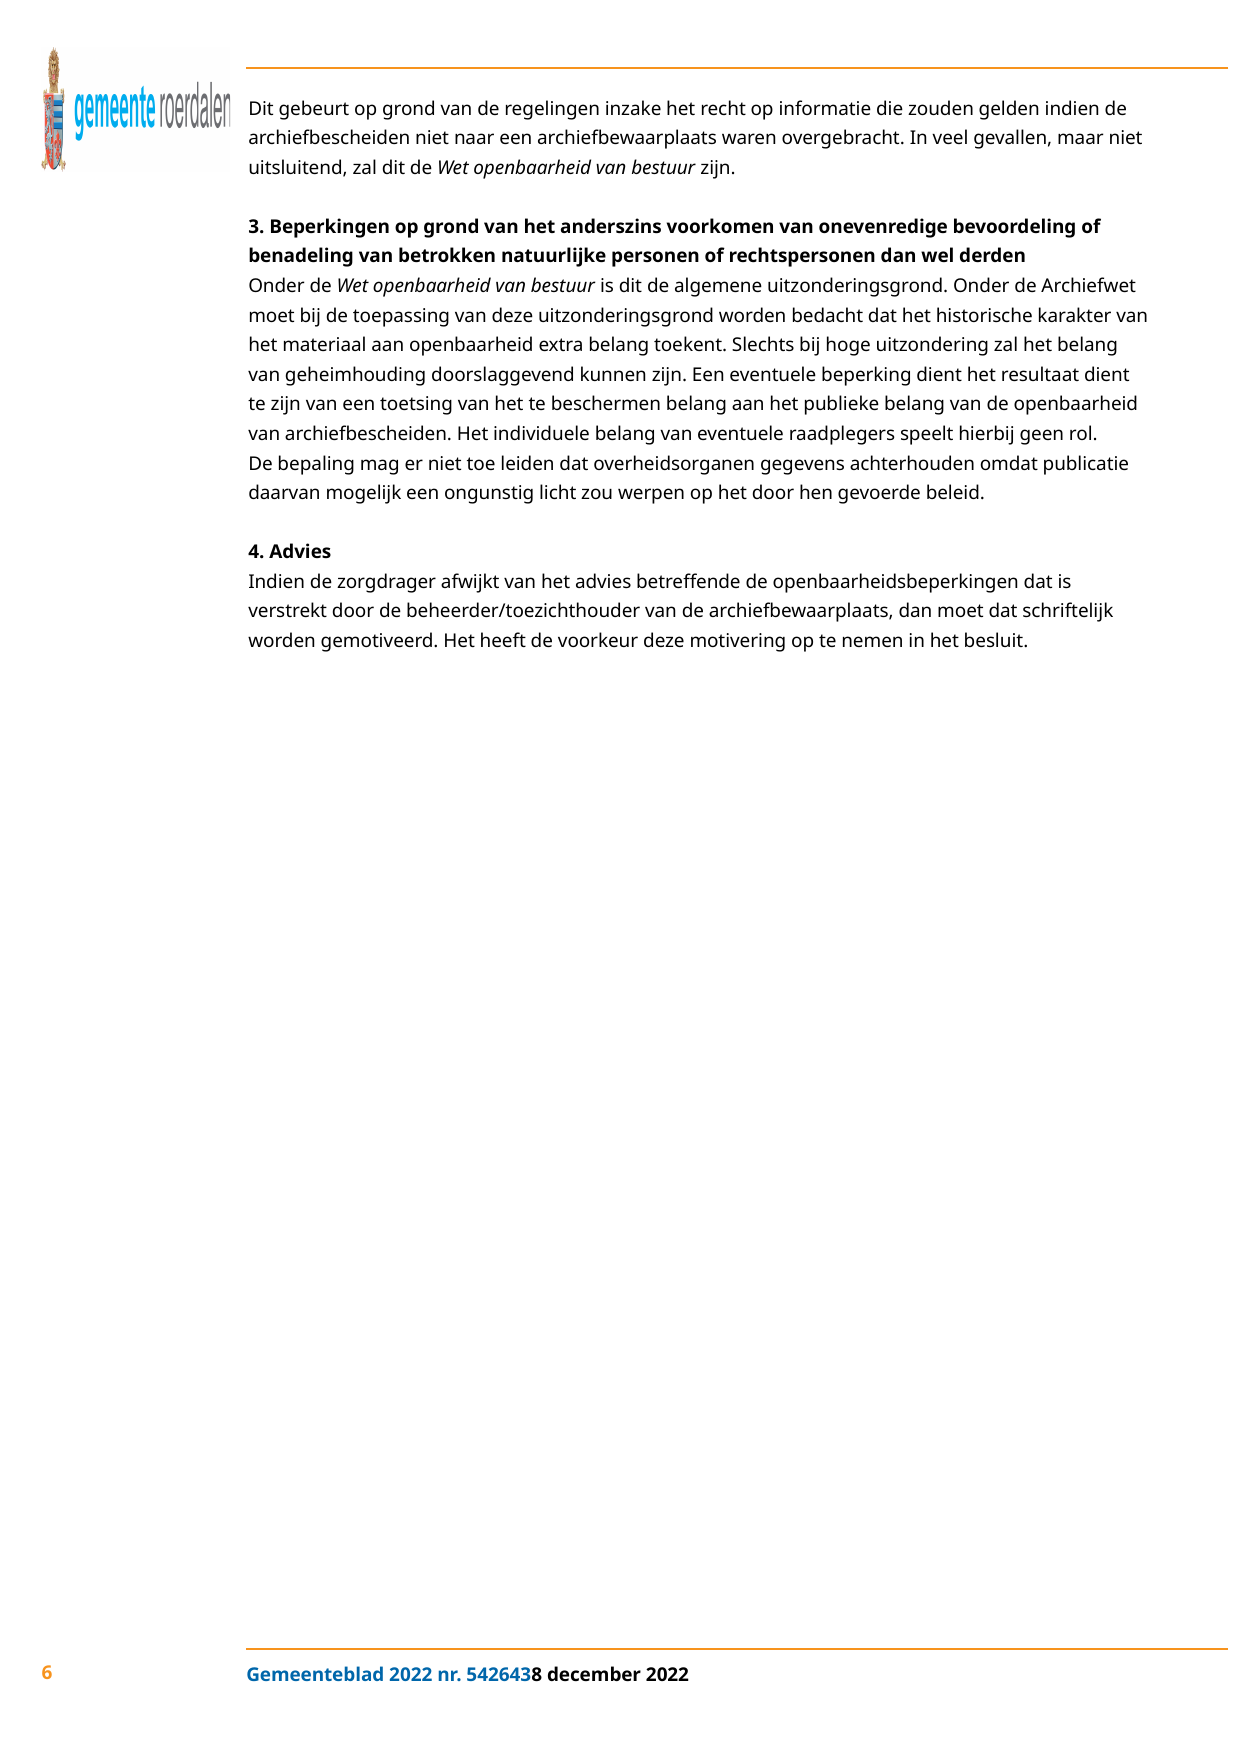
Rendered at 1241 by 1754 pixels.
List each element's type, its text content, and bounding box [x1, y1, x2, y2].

text Dit gebeurt op grond van de regelingen inzake het recht op informatie die zouden gelden indien de archiefbescheiden niet naar een archiefbewaarplaats waren overgebracht. In veel gevallen, maar niet uitsluitend, zal dit de Wet openbaarheid van bestuur zijn. [248, 95, 1152, 180]
picture [41, 47, 231, 172]
text 3. Beperkingen op grond van het anderszins voorkomen van onevenredige bevoordeling of benadeling van betrokken natuurlijke personen of rechtspersonen dan wel derden [248, 213, 1152, 268]
text Onder de Wet openbaarheid van bestuur is dit de algemene uitzonderingsgrond. Onder de Archiefwet moet bij de toepassing van deze uitzonderingsgrond worden bedacht dat het historische karakter van het materiaal aan openbaarheid extra belang toekent. Slechts bij hoge uitzondering zal het belang van geheimhouding doorslaggevend kunnen zijn. Een eventuele beperking dient het resultaat dient te zijn van een toetsing van het te beschermen belang aan het publieke belang van de openbaarheid van archiefbescheiden. Het individuele belang van eventuele raadplegers speelt hierbij geen rol. [248, 272, 1152, 446]
text Indien de zorgdrager afwijkt van het advies betreffende de openbaarheidsbeperkingen dat is verstrekt door de beheerder/toezichthouder van de archiefbewaarplaats, dan moet dat schriftelijk worden gemotiveerd. Het heeft de voorkeur deze motivering op te nemen in het besluit. [248, 568, 1152, 653]
text 4. Advies [248, 538, 1152, 564]
text De bepaling mag er niet toe leiden dat overheidsorganen gegevens achterhouden omdat publicatie daarvan mogelijk een ongunstig licht zou werpen op het door hen gevoerde beleid. [248, 450, 1152, 505]
